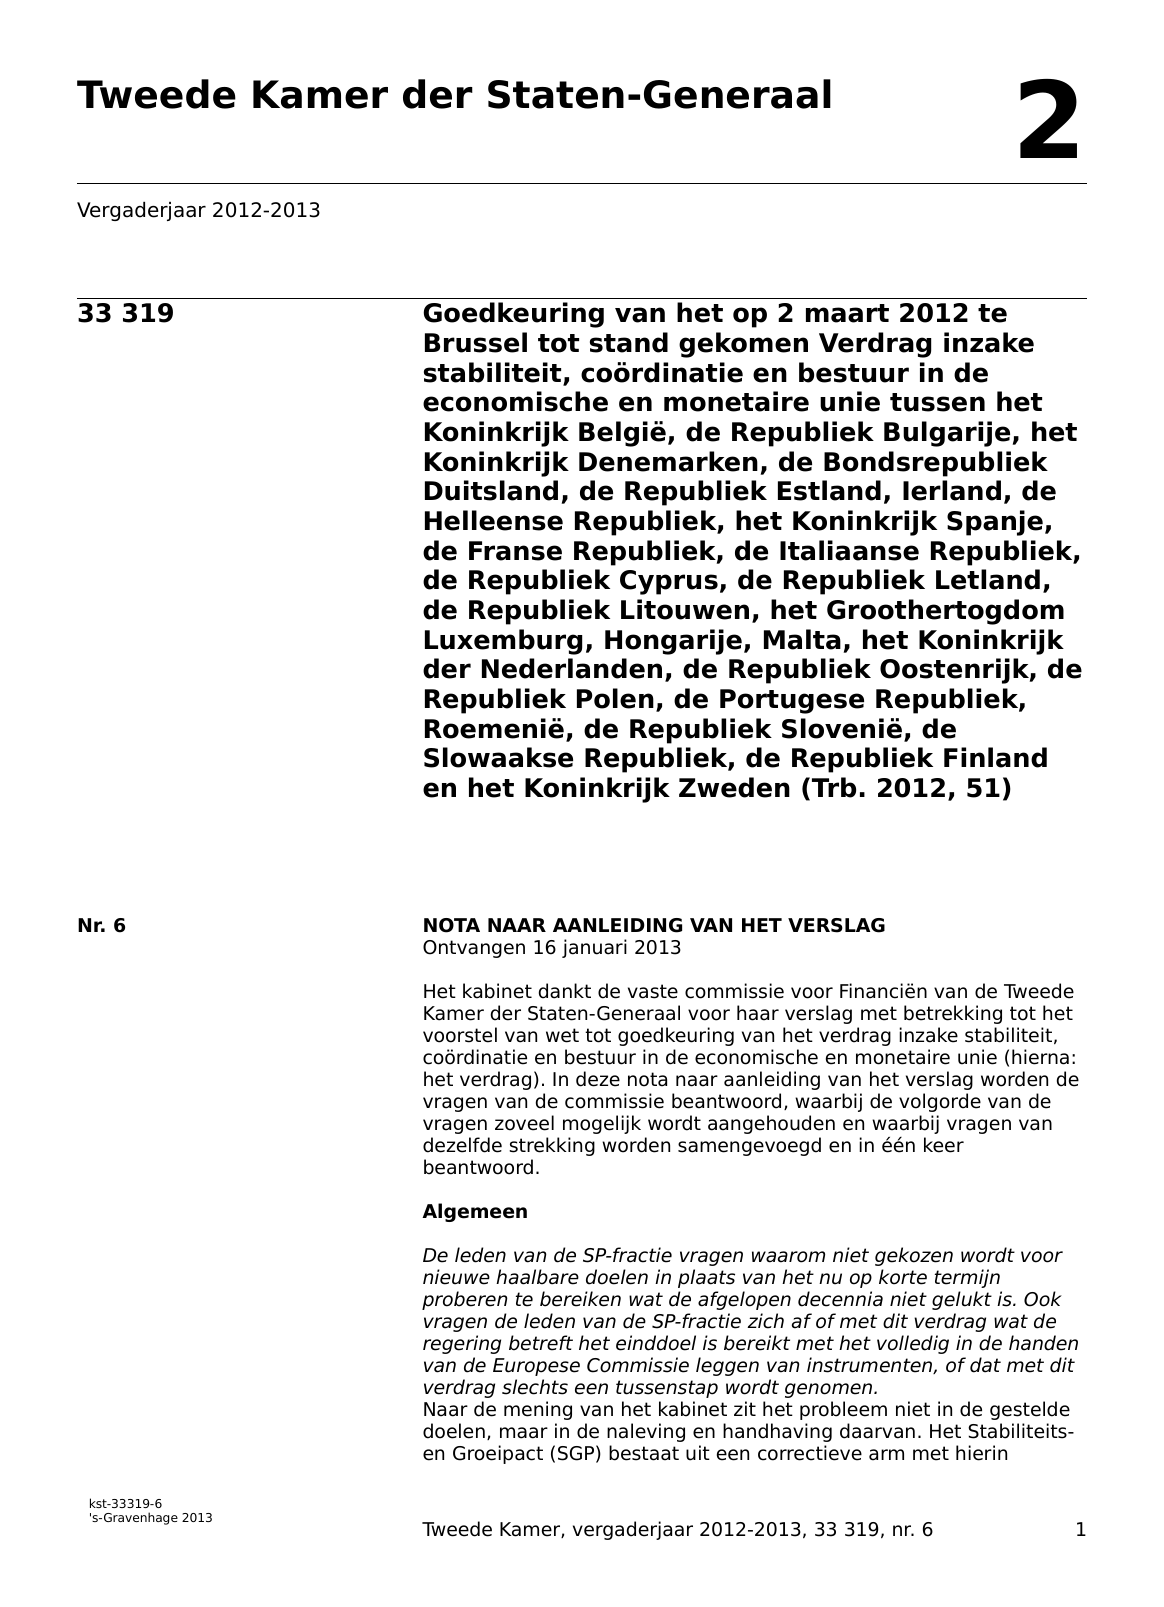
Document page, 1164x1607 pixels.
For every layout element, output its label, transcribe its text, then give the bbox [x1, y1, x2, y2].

text 's-Gravenhage 2013 [88, 1511, 323, 1525]
table_header 2 [886, 59, 1087, 183]
subtitle Algemeen [422, 1201, 1087, 1223]
subtitle Nr. 6 NOTA NAAR AANLEIDING VAN HET VERSLAG [77, 915, 1087, 937]
table_cell Vergaderjaar 2012-2013 [77, 184, 1087, 298]
table_header Tweede Kamer der Staten-Generaal [77, 59, 886, 183]
subtitle 33 319 Goedkeuring van het op 2 maart 2012 te Brussel tot stand gekomen Verdrag inzake stabiliteit, coördinatie en bestuur in de economische en monetaire unie tussen het Koninkrijk België, de Republiek Bulgarije, het Koninkrijk Denemarken, de Bondsrepubliek Duitsland, de Republiek Estland, Ierland, de Helleense Republiek, het Koninkrijk Spanje, de Franse Republiek, de Italiaanse Republiek, de Republiek Cyprus, de Republiek Letland, de Republiek Litouwen, het Groothertogdom Luxemburg, Hongarije, Malta, het Koninkrijk der Nederlanden, de Republiek Oostenrijk, de Republiek Polen, de Portugese Republiek, Roemenië, de Republiek Slovenië, de Slowaakse Republiek, de Republiek Finland en het Koninkrijk Zweden (Trb. 2012, 51) [77, 299, 1087, 804]
text Ontvangen 16 januari 2013 [422, 937, 1087, 959]
text Het kabinet dankt de vaste commissie voor Financiën van de Tweede Kamer der Staten-Generaal voor haar verslag met betrekking tot het voorstel van wet tot goedkeuring van het verdrag inzake stabiliteit, coördinatie en bestuur in de economische en monetaire unie (hierna: het verdrag). In deze nota naar aanleiding van het verslag worden de vragen van de commissie beantwoord, waarbij de volgorde van de vragen zoveel mogelijk wordt aangehouden en waarbij vragen van dezelfde strekking worden samengevoegd en in één keer beantwoord. [422, 981, 1087, 1179]
text Naar de mening van het kabinet zit het probleem niet in de gestelde doelen, maar in de naleving en handhaving daarvan. Het Stabiliteits- en Groeipact (SGP) bestaat uit een correctieve arm met hierin [422, 1399, 1087, 1465]
text De leden van de SP-fractie vragen waarom niet gekozen wordt voor nieuwe haalbare doelen in plaats van het nu op korte termijn proberen te bereiken wat de afgelopen decennia niet gelukt is. Ook vragen de leden van de SP-fractie zich af of met dit verdrag wat de regering betreft het einddoel is bereikt met het volledig in de handen van de Europese Commissie leggen van instrumenten, of dat met dit verdrag slechts een tussenstap wordt genomen. [422, 1245, 1087, 1399]
text kst-33319-6 [88, 1497, 323, 1511]
